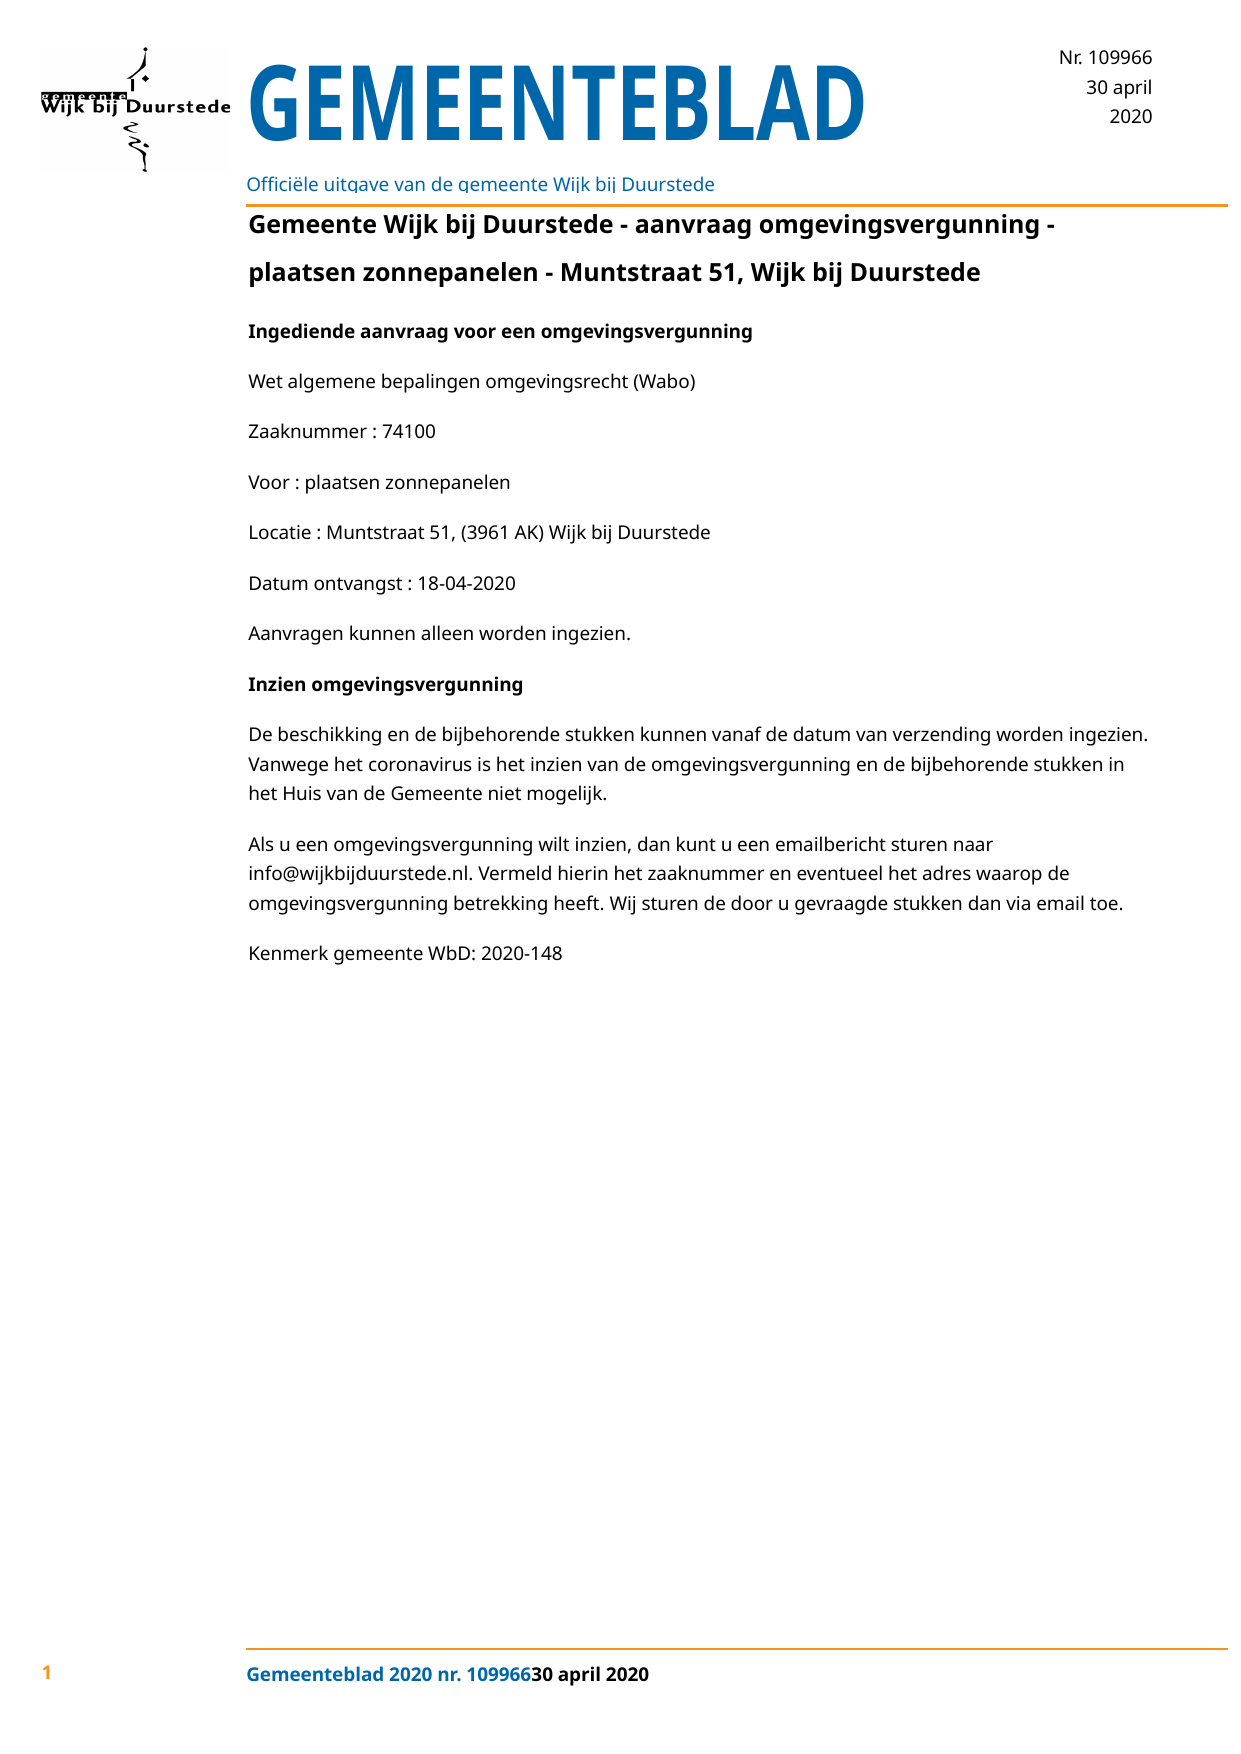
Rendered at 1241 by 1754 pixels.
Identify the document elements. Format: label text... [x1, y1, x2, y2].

text Kenmerk gemeente WbD: 2020-148 [248, 940, 1152, 966]
text Datum ontvangst : 18-04-2020 [248, 570, 1152, 596]
text Zaaknummer : 74100 [248, 419, 1152, 444]
text Gemeente Wijk bij Duurstede - aanvraag omgevingsvergunning - plaatsen zonnepanelen - Muntstraat 51, Wijk bij Duurstede [248, 207, 1152, 288]
text Aanvragen kunnen alleen worden ingezien. [248, 620, 1152, 646]
text Inzien omgevingsvergunning [248, 671, 1152, 697]
text Ingediende aanvraag voor een omgevingsvergunning [248, 318, 1152, 344]
text Als u een omgevingsvergunning wilt inzien, dan kunt u een emailbericht sturen naar info@wijkbijduurstede.nl. Vermeld hierin het zaaknummer en eventueel het adres waarop de omgevingsvergunning betrekking heeft. Wij sturen de door u gevraagde stukken dan via email toe. [248, 831, 1152, 916]
text Voor : plaatsen zonnepanelen [248, 469, 1152, 495]
text Locatie : Muntstraat 51, (3961 AK) Wijk bij Duurstede [248, 519, 1152, 545]
picture [41, 47, 231, 172]
text De beschikking en de bijbehorende stukken kunnen vanaf de datum van verzending worden ingezien. Vanwege het coronavirus is het inzien van de omgevingsvergunning en de bijbehorende stukken in het Huis van de Gemeente niet mogelijk. [248, 721, 1152, 806]
text Wet algemene bepalingen omgevingsrecht (Wabo) [248, 368, 1152, 394]
